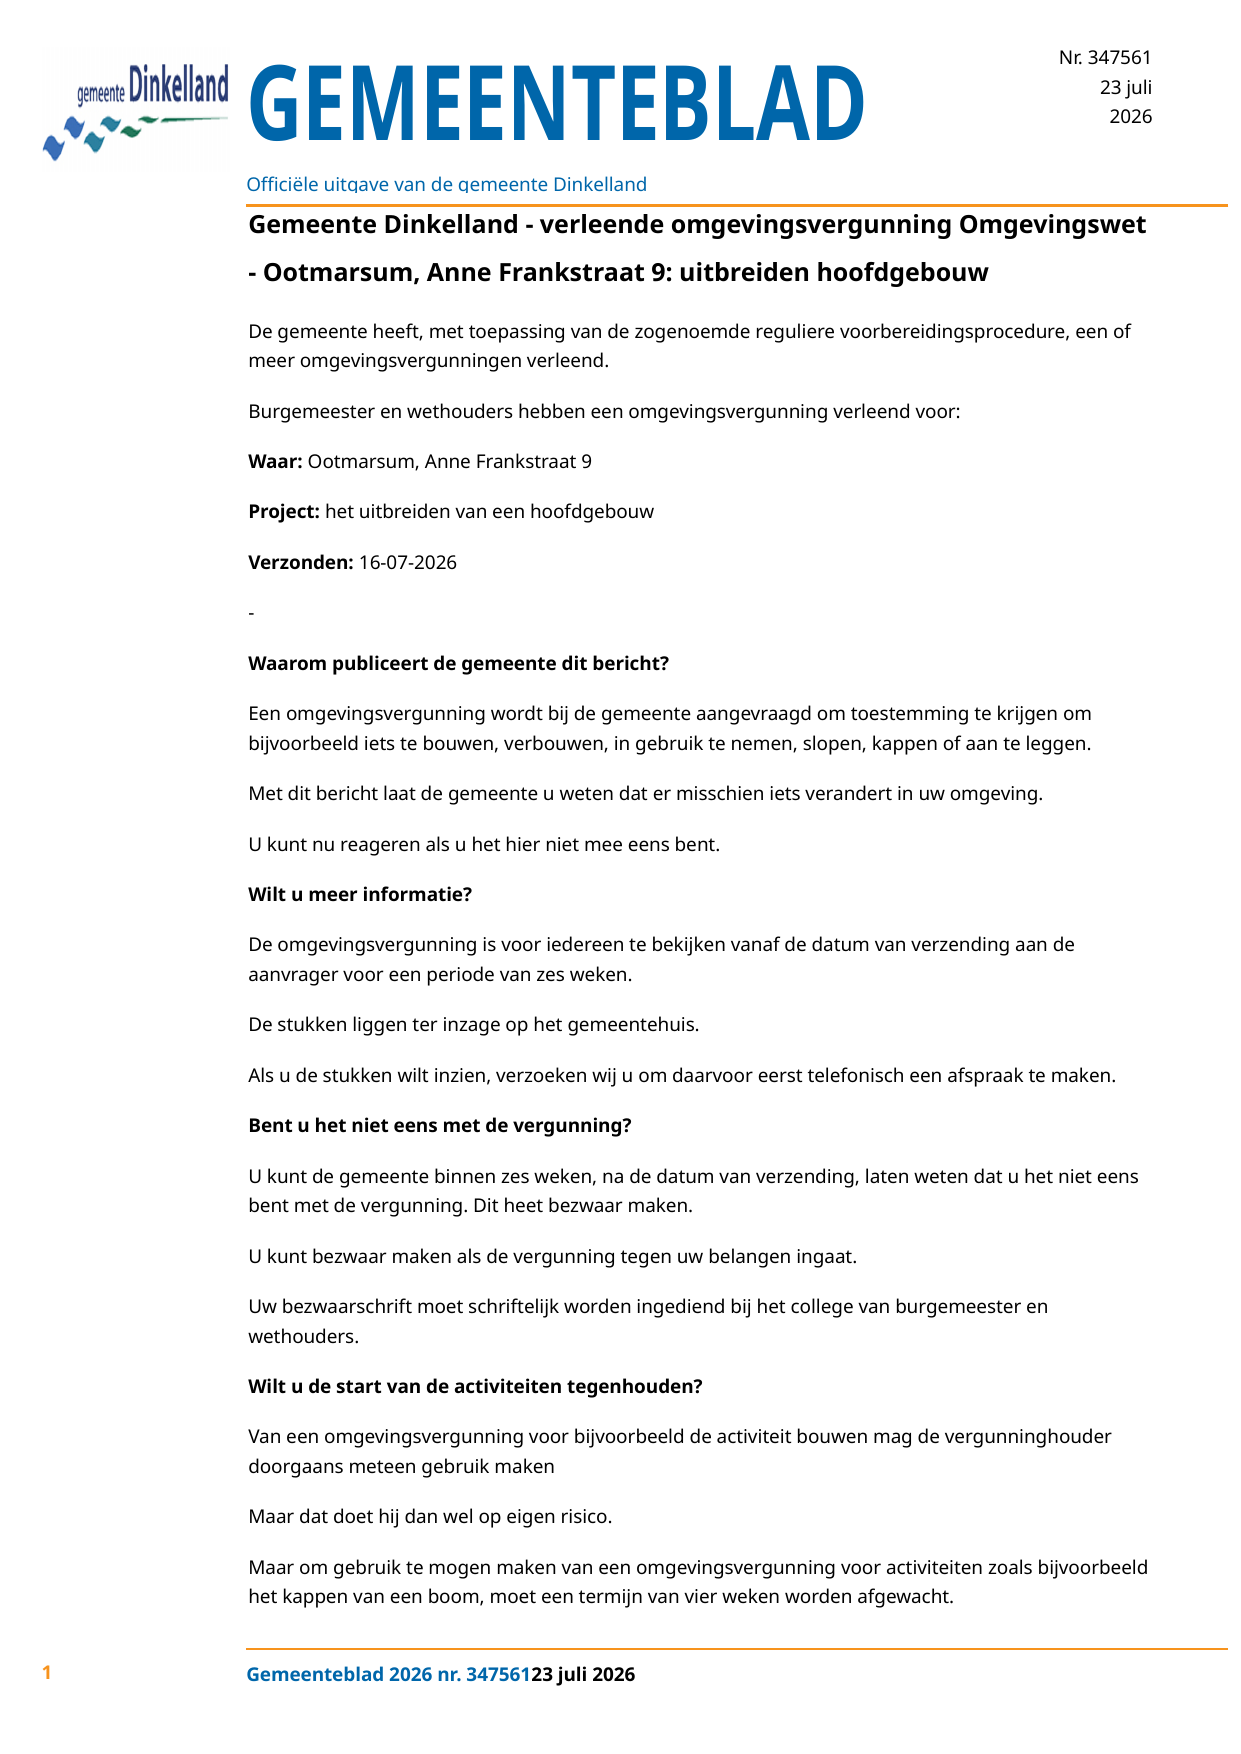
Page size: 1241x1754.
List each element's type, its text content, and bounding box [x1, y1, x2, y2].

text Waar: Ootmarsum, Anne Frankstraat 9 [248, 448, 1152, 474]
text Project: het uitbreiden van een hoofdgebouw [248, 499, 1152, 524]
text Van een omgevingsvergunning voor bijvoorbeeld de activiteit bouwen mag de vergunninghouder doorgaans meteen gebruik maken [248, 1424, 1152, 1479]
text U kunt bezwaar maken als de vergunning tegen uw belangen ingaat. [248, 1243, 1152, 1269]
text Met dit bericht laat de gemeente u weten dat er misschien iets verandert in uw omgeving. [248, 780, 1152, 806]
text Maar om gebruik te mogen maken van een omgevingsvergunning voor activiteiten zoals bijvoorbeeld het kappen van een boom, moet een termijn van vier weken worden afgewacht. [248, 1554, 1152, 1609]
text Waarom publiceert de gemeente dit bericht? [248, 650, 1152, 676]
text Wilt u meer informatie? [248, 881, 1152, 907]
text - [248, 599, 1152, 625]
text Burgemeester en wethouders hebben een omgevingsvergunning verleend voor: [248, 398, 1152, 424]
text U kunt de gemeente binnen zes weken, na de datum van verzending, laten weten dat u het niet eens bent met de vergunning. Dit heet bezwaar maken. [248, 1163, 1152, 1218]
text Uw bezwaarschrift moet schriftelijk worden ingediend bij het college van burgemeester en wethouders. [248, 1293, 1152, 1349]
text De omgevingsvergunning is voor iedereen te bekijken vanaf de datum van verzending aan de aanvrager voor een periode van zes weken. [248, 932, 1152, 987]
text Maar dat doet hij dan wel op eigen risico. [248, 1504, 1152, 1529]
text Gemeente Dinkelland - verleende omgevingsvergunning Omgevingswet - Ootmarsum, Anne Frankstraat 9: uitbreiden hoofdgebouw [248, 207, 1152, 288]
text Als u de stukken wilt inzien, verzoeken wij u om daarvoor eerst telefonisch een afspraak te maken. [248, 1062, 1152, 1088]
text Een omgevingsvergunning wordt bij de gemeente aangevraagd om toestemming te krijgen om bijvoorbeeld iets te bouwen, verbouwen, in gebruik te nemen, slopen, kappen of aan te leggen. [248, 700, 1152, 756]
text Wilt u de start van de activiteiten tegenhouden? [248, 1373, 1152, 1399]
text De stukken liggen ter inzage op het gemeentehuis. [248, 1012, 1152, 1037]
text De gemeente heeft, met toepassing van de zogenoemde reguliere voorbereidingsprocedure, een of meer omgevingsvergunningen verleend. [248, 318, 1152, 373]
text Verzonden: 16-07-2026 [248, 549, 1152, 575]
text Bent u het niet eens met de vergunning? [248, 1112, 1152, 1138]
text U kunt nu reageren als u het hier niet mee eens bent. [248, 831, 1152, 857]
picture [41, 47, 231, 172]
